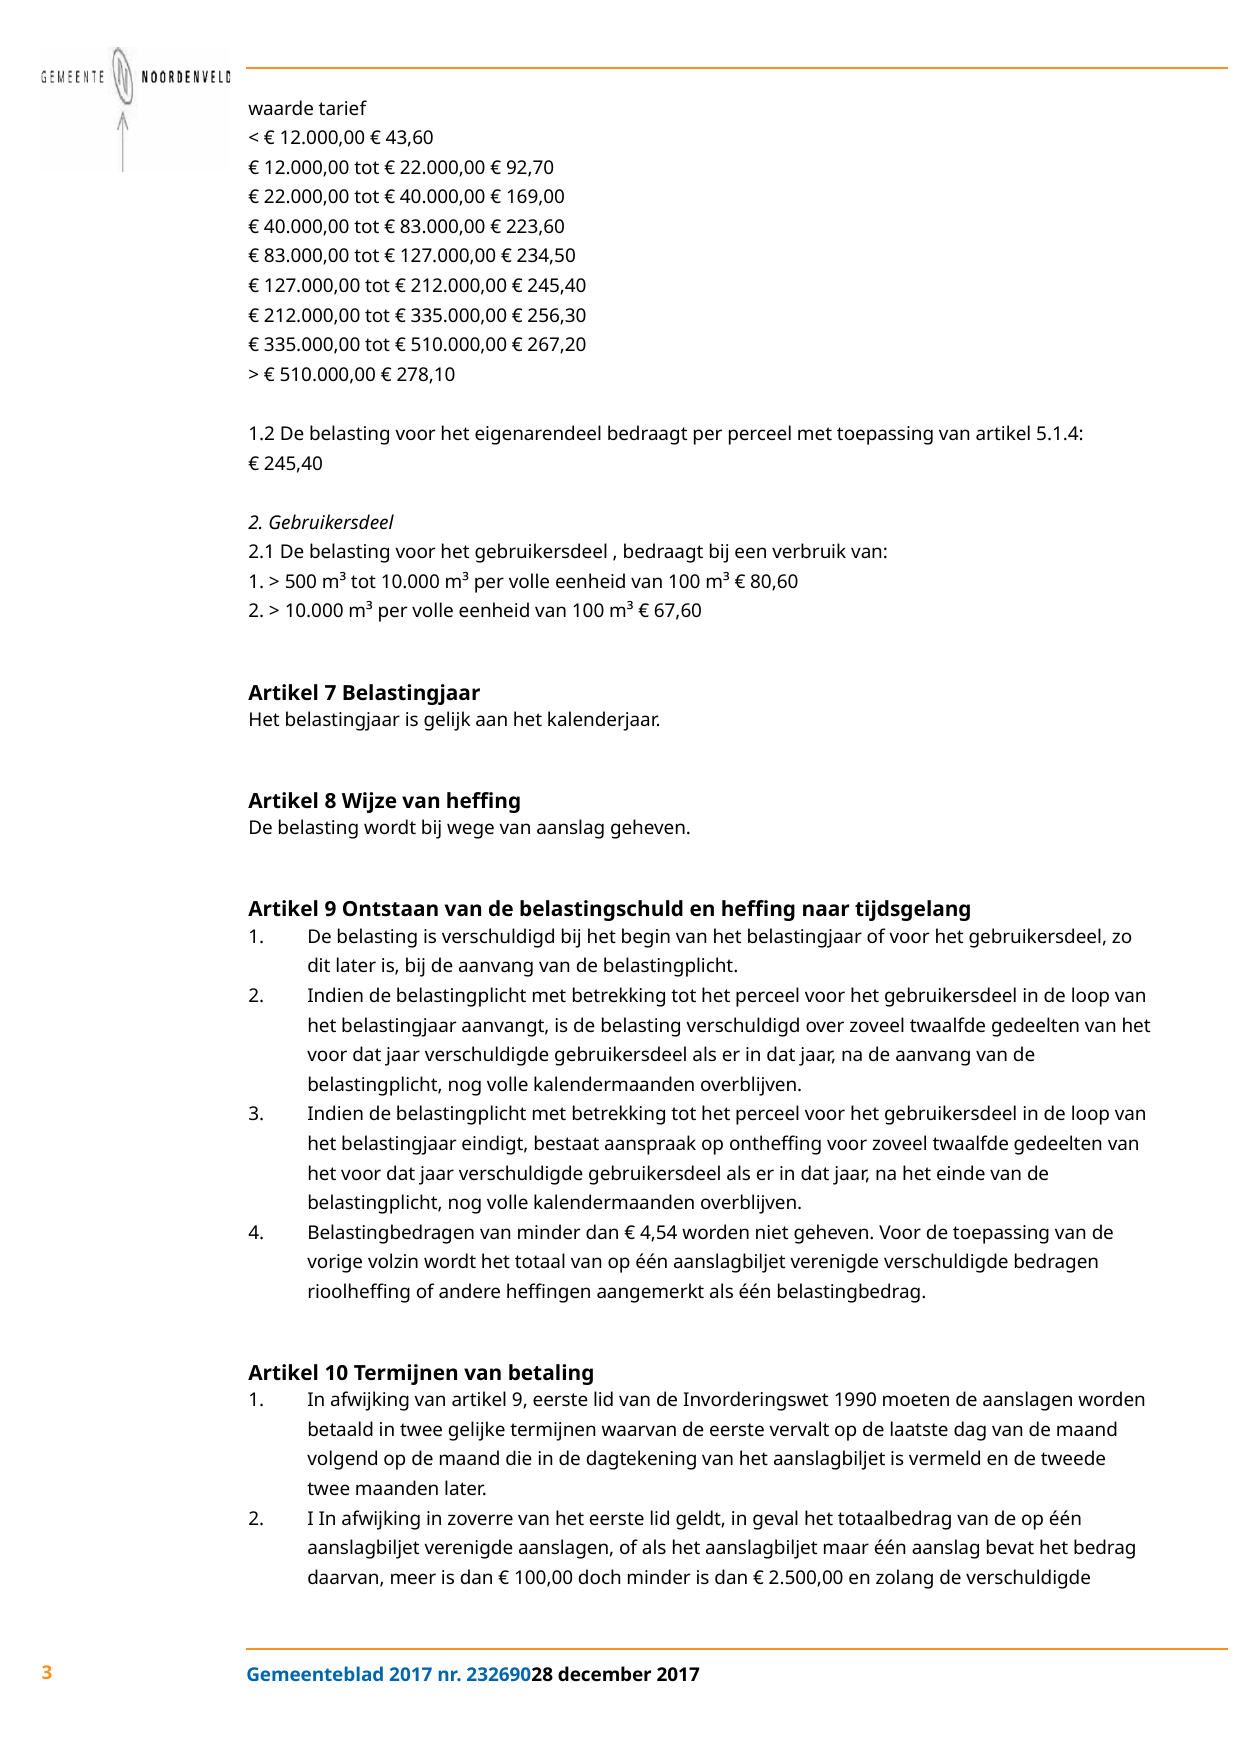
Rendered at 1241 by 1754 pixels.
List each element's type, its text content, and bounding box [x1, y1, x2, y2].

text € 12.000,00 tot € 22.000,00 € 92,70 [248, 154, 1152, 180]
text 2.1 De belasting voor het gebruikersdeel , bedraagt bij een verbruik van: [248, 538, 1152, 564]
text Artikel 8 Wijze van heffing [248, 786, 1152, 814]
text 2. > 10.000 m³ per volle eenheid van 100 m³ € 67,60 [248, 598, 1152, 623]
text Artikel 10 Termijnen van betaling [248, 1358, 1152, 1386]
text 1.2 De belasting voor het eigenarendeel bedraagt per perceel met toepassing van artikel 5.1.4: [248, 420, 1152, 446]
text 2. Gebruikersdeel [248, 509, 1152, 535]
list Belastingbedragen van minder dan € 4,54 worden niet geheven. Voor de toepassing van de vorige volzin wordt het totaal van op één aanslagbiljet verenigde verschuldigde bedragen rioolheffing of andere heffingen aangemerkt als één belastingbedrag. [248, 1219, 1152, 1304]
text < € 12.000,00 € 43,60 [248, 124, 1152, 150]
text > € 510.000,00 € 278,10 [248, 361, 1152, 387]
picture [41, 47, 231, 172]
list In afwijking van artikel 9, eerste lid van de Invorderingswet 1990 moeten de aanslagen worden betaald in twee gelijke termijnen waarvan de eerste vervalt op de laatste dag van de maand volgend op de maand die in de dagtekening van het aanslagbiljet is vermeld en de tweede twee maanden later. [248, 1386, 1152, 1501]
text 1. > 500 m³ tot 10.000 m³ per volle eenheid van 100 m³ € 80,60 [248, 568, 1152, 594]
text Artikel 9 Ontstaan van de belastingschuld en heffing naar tijdsgelang [248, 894, 1152, 923]
text waarde tarief [248, 95, 1152, 121]
text De belasting wordt bij wege van aanslag geheven. [248, 814, 1152, 840]
text € 40.000,00 tot € 83.000,00 € 223,60 [248, 213, 1152, 239]
text € 127.000,00 tot € 212.000,00 € 245,40 [248, 272, 1152, 298]
text € 22.000,00 tot € 40.000,00 € 169,00 [248, 183, 1152, 209]
text € 83.000,00 tot € 127.000,00 € 234,50 [248, 243, 1152, 268]
text € 212.000,00 tot € 335.000,00 € 256,30 [248, 302, 1152, 328]
text Artikel 7 Belastingjaar [248, 678, 1152, 706]
text € 245,40 [248, 450, 1152, 476]
list De belasting is verschuldigd bij het begin van het belastingjaar of voor het gebruikersdeel, zo dit later is, bij de aanvang van de belastingplicht. [248, 923, 1152, 978]
list Indien de belastingplicht met betrekking tot het perceel voor het gebruikersdeel in de loop van het belastingjaar eindigt, bestaat aanspraak op ontheffing voor zoveel twaalfde gedeelten van het voor dat jaar verschuldigde gebruikersdeel als er in dat jaar, na het einde van de belastingplicht, nog volle kalendermaanden overblijven. [248, 1101, 1152, 1215]
list Indien de belastingplicht met betrekking tot het perceel voor het gebruikersdeel in de loop van het belastingjaar aanvangt, is de belasting verschuldigd over zoveel twaalfde gedeelten van het voor dat jaar verschuldigde gebruikersdeel als er in dat jaar, na de aanvang van de belastingplicht, nog volle kalendermaanden overblijven. [248, 982, 1152, 1097]
list I In afwijking in zoverre van het eerste lid geldt, in geval het totaalbedrag van de op één aanslagbiljet verenigde aanslagen, of als het aanslagbiljet maar één aanslag bevat het bedrag daarvan, meer is dan € 100,00 doch minder is dan € 2.500,00 en zolang de verschuldigde [248, 1505, 1152, 1590]
text € 335.000,00 tot € 510.000,00 € 267,20 [248, 331, 1152, 357]
text Het belastingjaar is gelijk aan het kalenderjaar. [248, 706, 1152, 732]
